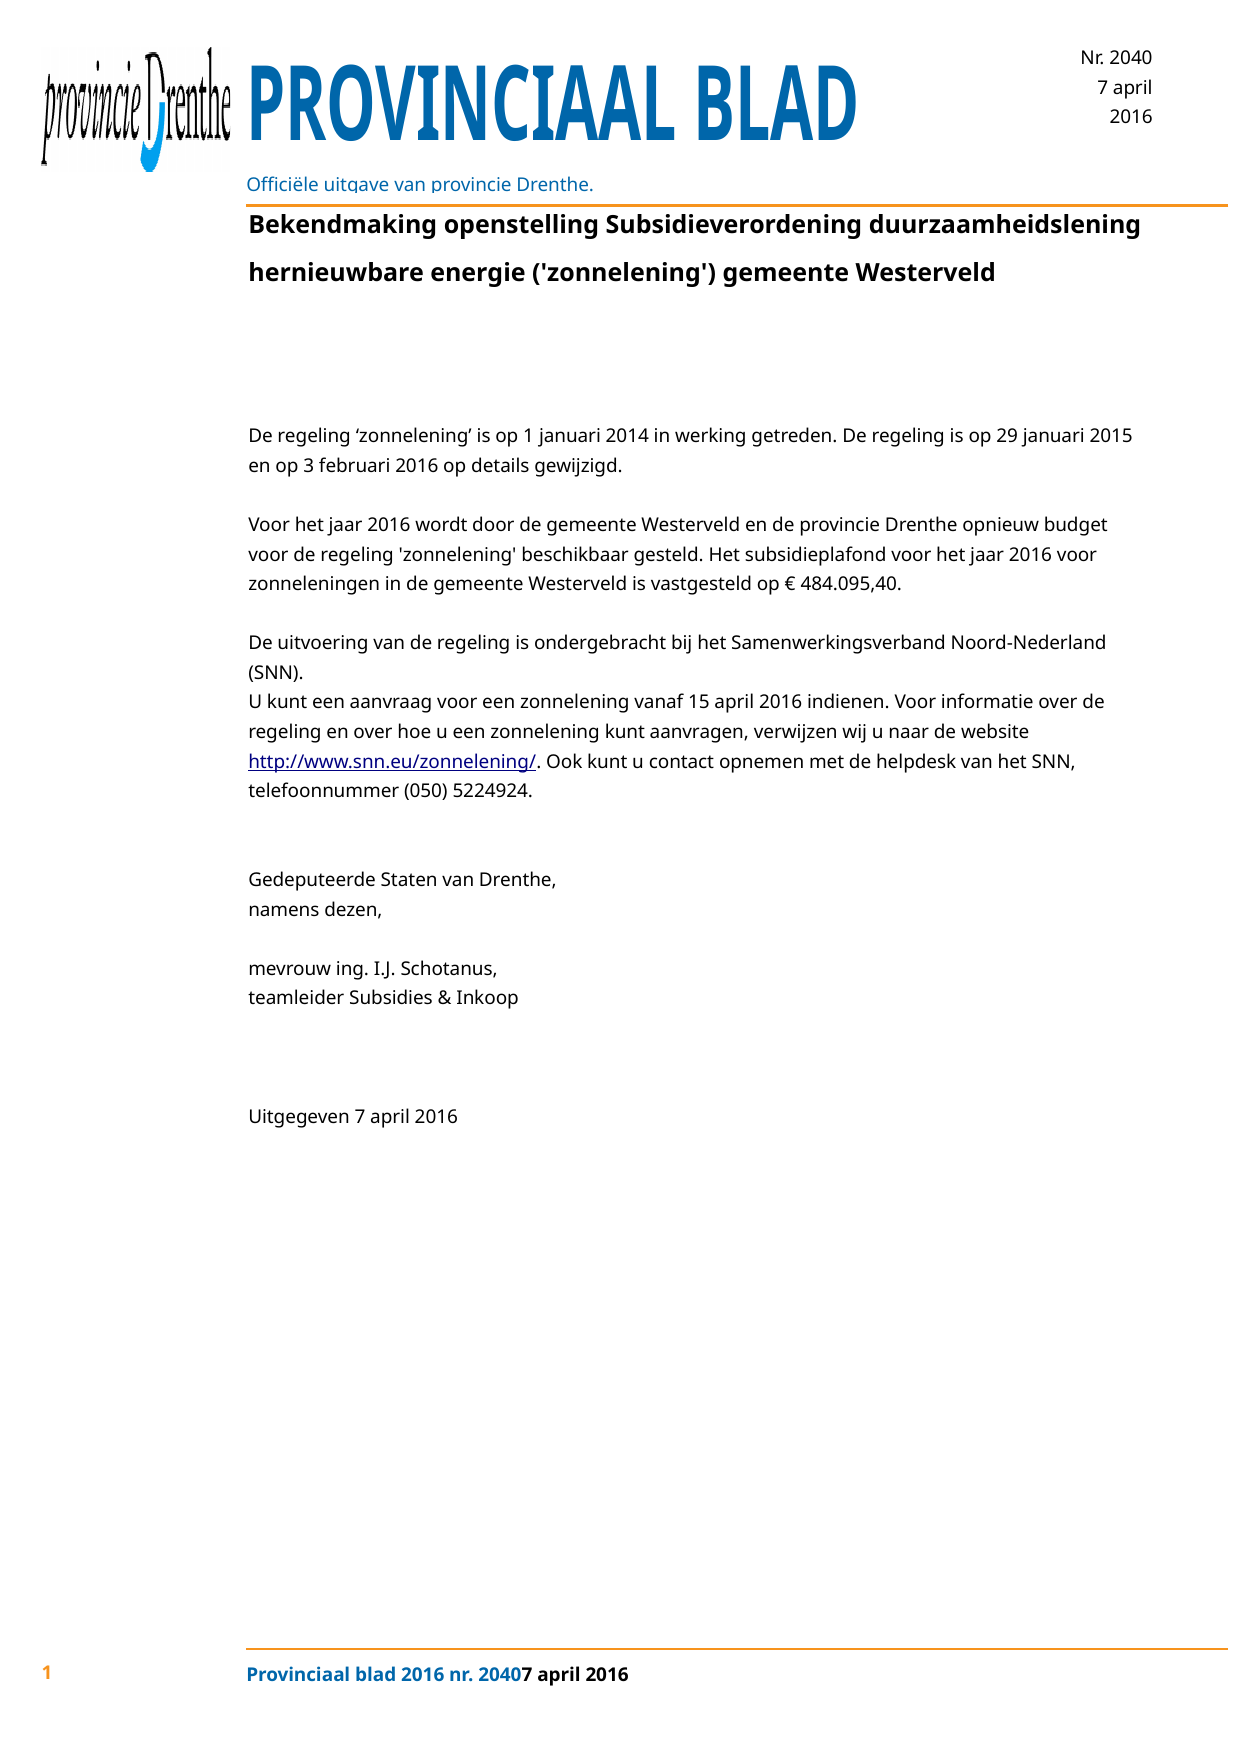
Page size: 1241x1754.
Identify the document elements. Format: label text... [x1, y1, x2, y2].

picture [41, 47, 231, 172]
text De regeling ‘zonnelening’ is op 1 januari 2014 in werking getreden. De regeling is op 29 januari 2015 en op 3 februari 2016 op details gewijzigd. [248, 422, 1152, 478]
text Gedeputeerde Staten van Drenthe, [248, 866, 1152, 892]
text mevrouw ing. I.J. Schotanus, [248, 955, 1152, 981]
text U kunt een aanvraag voor een zonnelening vanaf 15 april 2016 indienen. Voor informatie over de regeling en over hoe u een zonnelening kunt aanvragen, verwijzen wij u naar de website http://www.snn.eu/zonnelening/. Ook kunt u contact opnemen met de helpdesk van het SNN, telefoonnummer (050) 5224924. [248, 689, 1152, 803]
text Bekendmaking openstelling Subsidieverordening duurzaamheidslening hernieuwbare energie ('zonnelening') gemeente Westerveld [248, 207, 1152, 288]
text De uitvoering van de regeling is ondergebracht bij het Samenwerkingsverband Noord-Nederland (SNN). [248, 629, 1152, 685]
text Uitgegeven 7 april 2016 [248, 1103, 1152, 1129]
text teamleider Subsidies & Inkoop [248, 984, 1152, 1010]
text Voor het jaar 2016 wordt door de gemeente Westerveld en de provincie Drenthe opnieuw budget voor de regeling 'zonnelening' beschikbaar gesteld. Het subsidieplafond voor het jaar 2016 voor zonneleningen in de gemeente Westerveld is vastgesteld op € 484.095,40. [248, 511, 1152, 596]
text namens dezen, [248, 896, 1152, 922]
